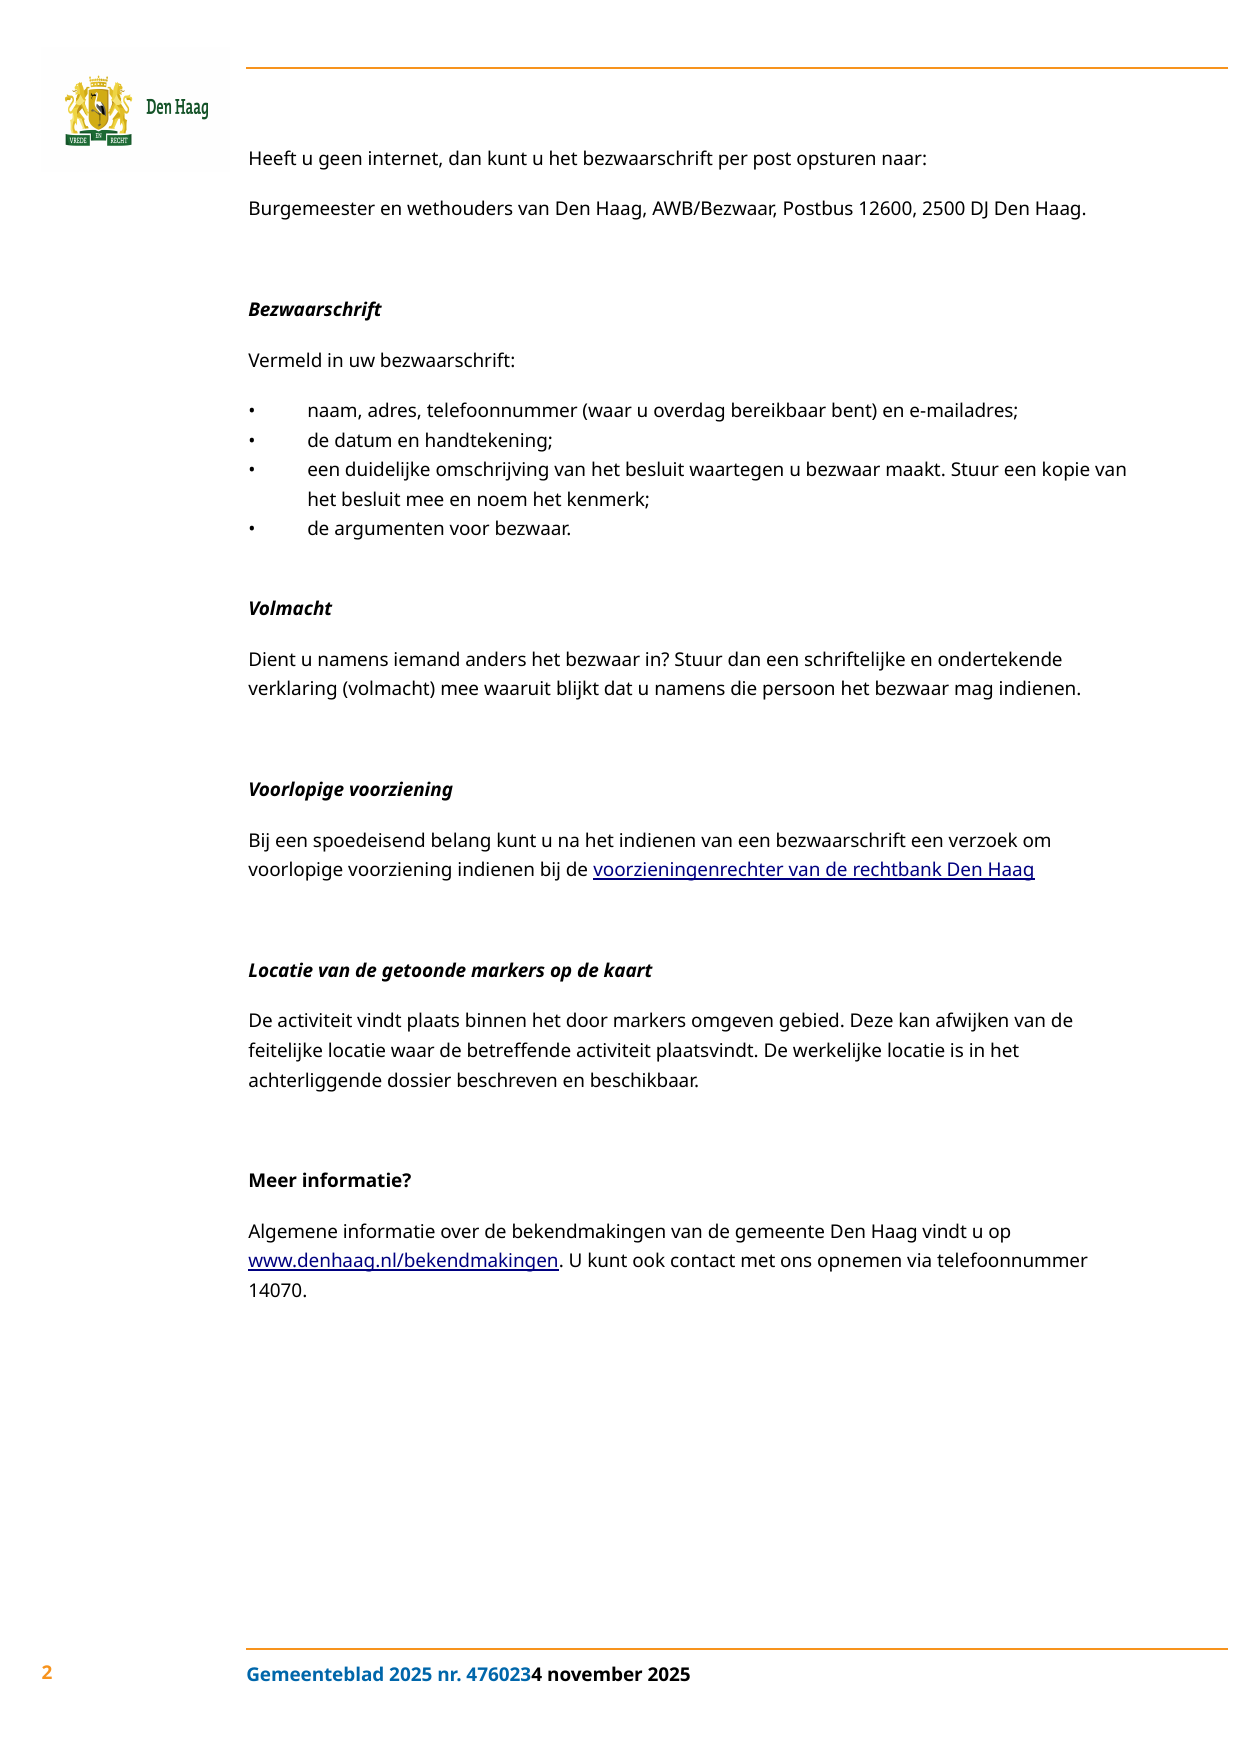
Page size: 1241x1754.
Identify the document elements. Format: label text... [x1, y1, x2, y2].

picture [41, 47, 231, 172]
text De activiteit vindt plaats binnen het door markers omgeven gebied. Deze kan afwijken van de feitelijke locatie waar de betreffende activiteit plaatsvindt. De werkelijke locatie is in het achterliggende dossier beschreven en beschikbaar. [248, 1008, 1152, 1093]
text Locatie van de getoonde markers op de kaart [248, 957, 1152, 983]
text Voorlopige voorziening [248, 776, 1152, 802]
text Meer informatie? [248, 1168, 1152, 1193]
text Heeft u geen internet, dan kunt u het bezwaarschrift per post opsturen naar: [248, 145, 1152, 171]
text Bezwaarschrift [248, 296, 1152, 322]
list de datum en handtekening; [248, 427, 1152, 453]
list de argumenten voor bezwaar. [248, 516, 1152, 541]
list een duidelijke omschrijving van het besluit waartegen u bezwaar maakt. Stuur een kopie van het besluit mee en noem het kenmerk; [248, 456, 1152, 512]
list naam, adres, telefoonnummer (waar u overdag bereikbaar bent) en e-mailadres; [248, 397, 1152, 423]
text Volmacht [248, 596, 1152, 621]
text Bij een spoedeisend belang kunt u na het indienen van een bezwaarschrift een verzoek om voorlopige voorziening indienen bij de voorzieningenrechter van de rechtbank Den Haag [248, 827, 1152, 882]
text Dient u namens iemand anders het bezwaar in? Stuur dan een schriftelijke en ondertekende verklaring (volmacht) mee waaruit blijkt dat u namens die persoon het bezwaar mag indienen. [248, 646, 1152, 701]
text Algemene informatie over de bekendmakingen van de gemeente Den Haag vindt u op www.denhaag.nl/bekendmakingen. U kunt ook contact met ons opnemen via telefoonnummer 14070. [248, 1218, 1152, 1303]
text Vermeld in uw bezwaarschrift: [248, 347, 1152, 373]
text Burgemeester en wethouders van Den Haag, AWB/Bezwaar, Postbus 12600, 2500 DJ Den Haag. [248, 196, 1152, 221]
